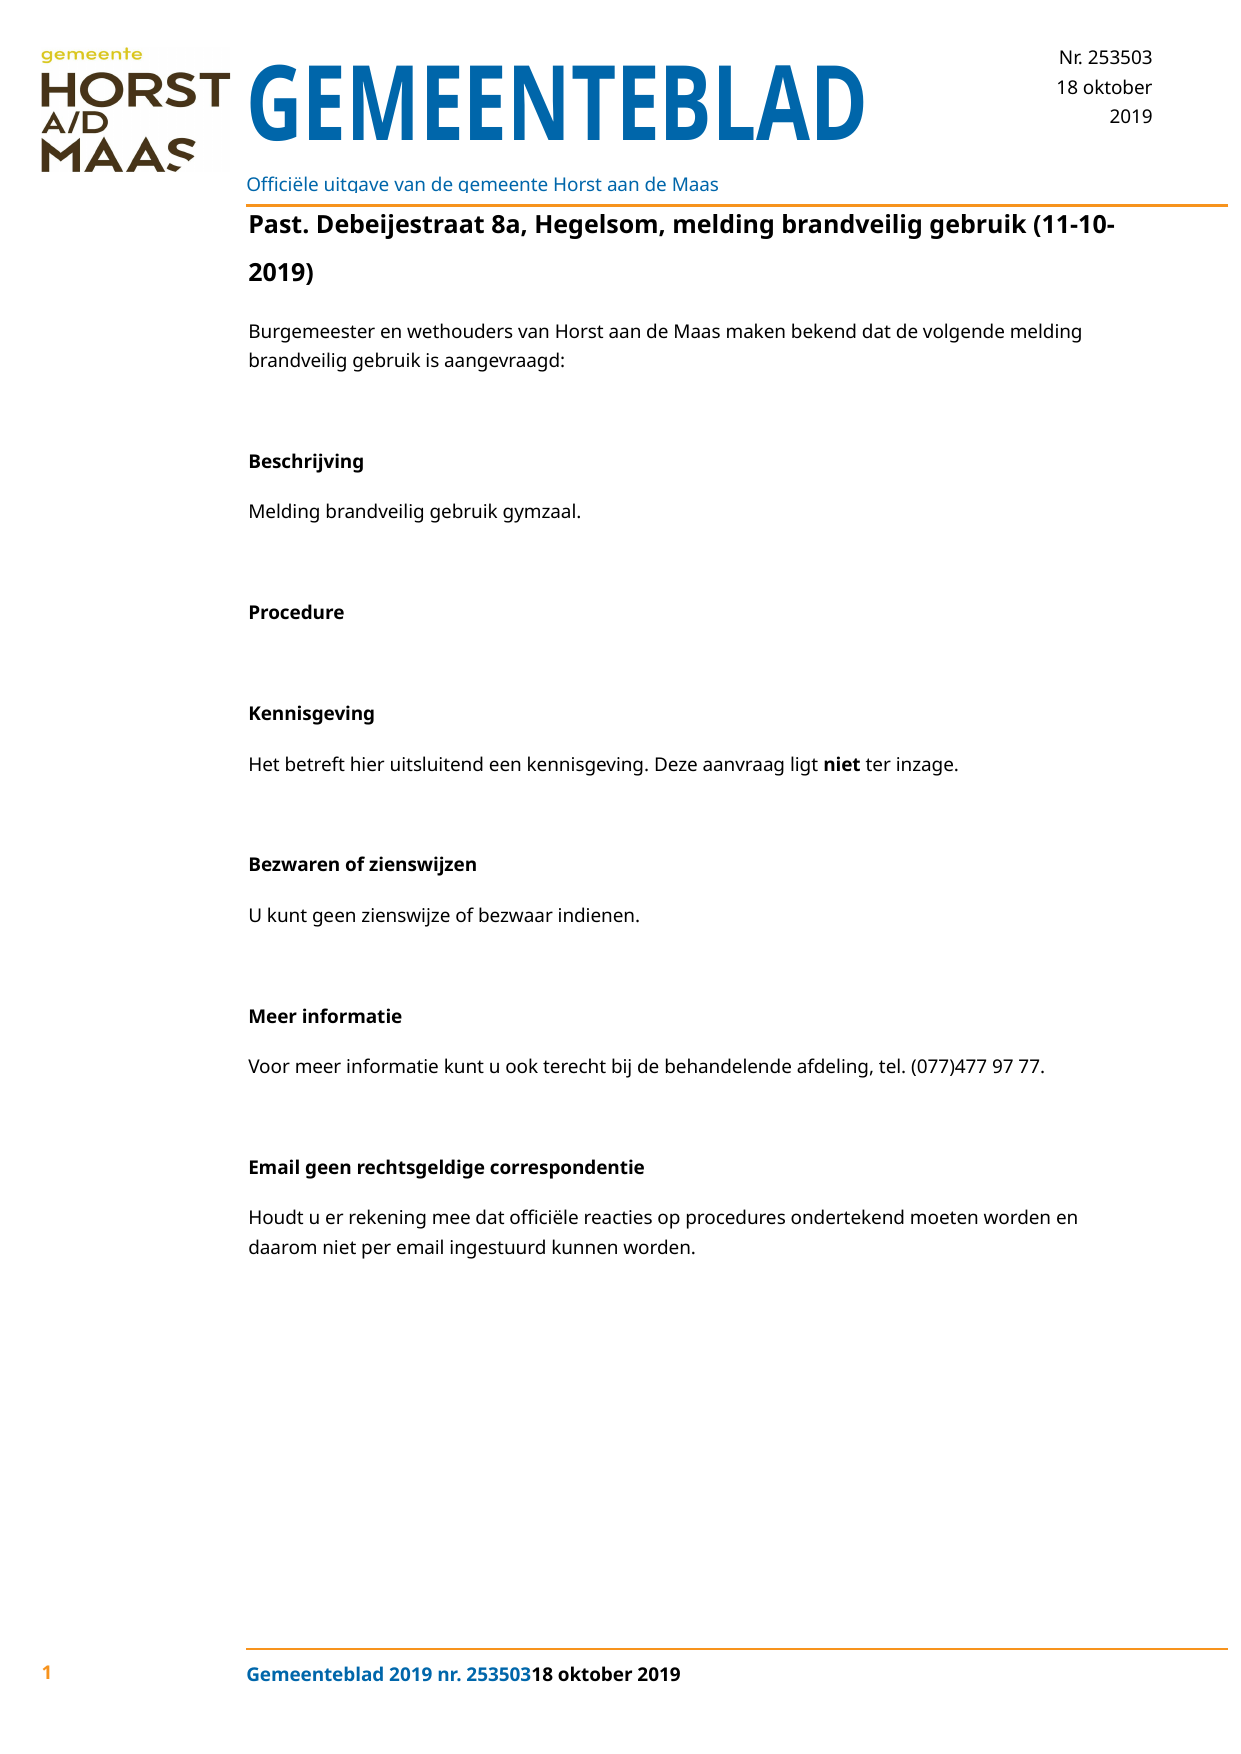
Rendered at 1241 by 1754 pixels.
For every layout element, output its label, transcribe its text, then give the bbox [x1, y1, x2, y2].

text Melding brandveilig gebruik gymzaal. [248, 499, 1152, 524]
text Voor meer informatie kunt u ook terecht bij de behandelende afdeling, tel. (077)477 97 77. [248, 1053, 1152, 1079]
text Beschrijving [248, 448, 1152, 474]
text Houdt u er rekening mee dat officiële reacties op procedures ondertekend moeten worden en daarom niet per email ingestuurd kunnen worden. [248, 1204, 1152, 1260]
text Procedure [248, 599, 1152, 625]
picture [41, 47, 231, 172]
text Bezwaren of zienswijzen [248, 852, 1152, 877]
text Past. Debeijestraat 8a, Hegelsom, melding brandveilig gebruik (11-10-2019) [248, 207, 1152, 288]
text Burgemeester en wethouders van Horst aan de Maas maken bekend dat de volgende melding brandveilig gebruik is aangevraagd: [248, 318, 1152, 373]
text Het betreft hier uitsluitend een kennisgeving. Deze aanvraag ligt niet ter inzage. [248, 751, 1152, 777]
text Email geen rechtsgeldige correspondentie [248, 1154, 1152, 1180]
text Kennisgeving [248, 700, 1152, 726]
text U kunt geen zienswijze of bezwaar indienen. [248, 902, 1152, 928]
text Meer informatie [248, 1003, 1152, 1029]
